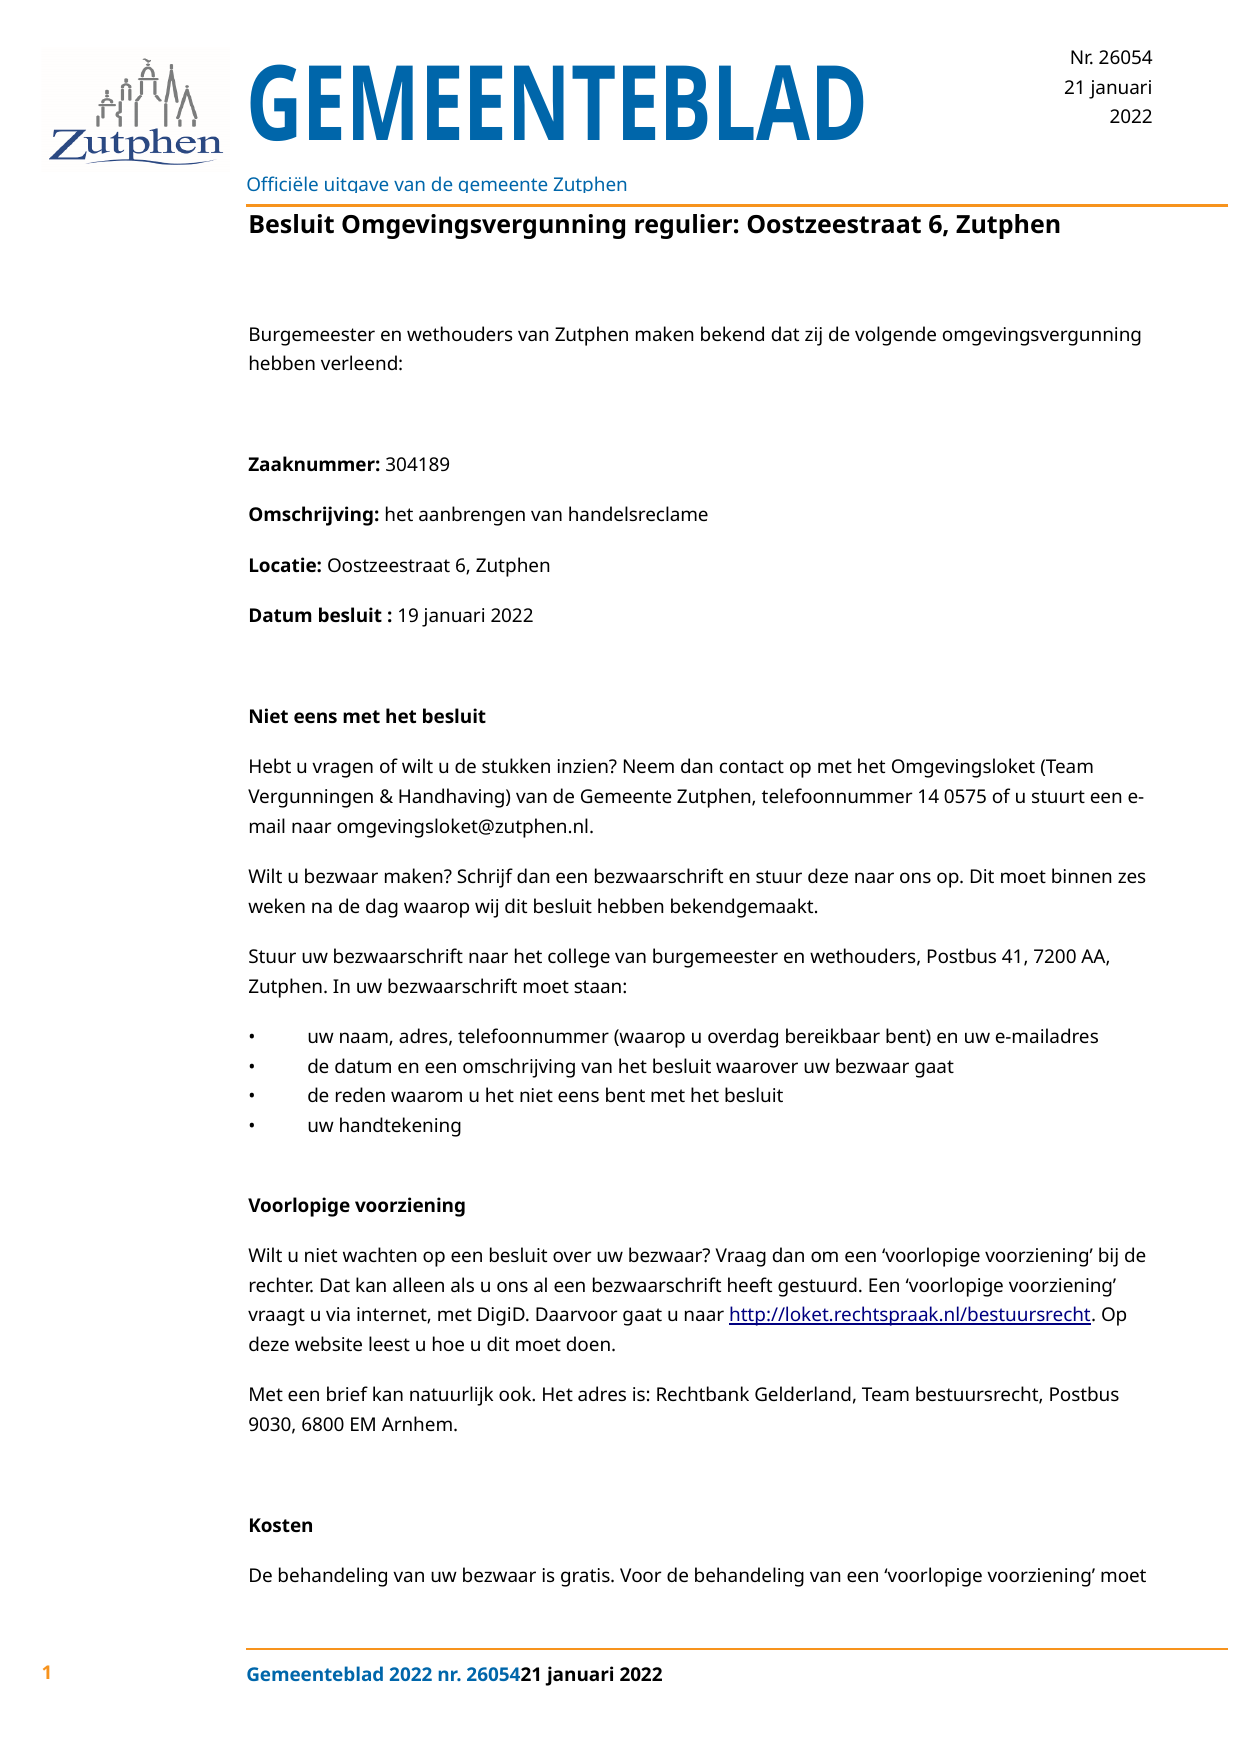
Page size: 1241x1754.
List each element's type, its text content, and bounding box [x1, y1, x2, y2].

list uw naam, adres, telefoonnummer (waarop u overdag bereikbaar bent) en uw e-mailadres [248, 1023, 1152, 1049]
text Niet eens met het besluit [248, 703, 1152, 729]
text Locatie: Oostzeestraat 6, Zutphen [248, 552, 1152, 578]
text Wilt u bezwaar maken? Schrijf dan een bezwaarschrift en stuur deze naar ons op. Dit moet binnen zes weken na de dag waarop wij dit besluit hebben bekendgemaakt. [248, 863, 1152, 918]
text Met een brief kan natuurlijk ook. Het adres is: Rechtbank Gelderland, Team bestuursrecht, Postbus 9030, 6800 EM Arnhem. [248, 1382, 1152, 1437]
text Omschrijving: het aanbrengen van handelsreclame [248, 502, 1152, 527]
text Kosten [248, 1512, 1152, 1538]
text Burgemeester en wethouders van Zutphen maken bekend dat zij de volgende omgevingsvergunning hebben verleend: [248, 321, 1152, 376]
text De behandeling van uw bezwaar is gratis. Voor de behandeling van een ‘voorlopige voorziening’ moet [248, 1562, 1152, 1588]
text Datum besluit : 19 januari 2022 [248, 602, 1152, 628]
list uw handtekening [248, 1112, 1152, 1138]
list de reden waarom u het niet eens bent met het besluit [248, 1082, 1152, 1108]
text Stuur uw bezwaarschrift naar het college van burgemeester en wethouders, Postbus 41, 7200 AA, Zutphen. In uw bezwaarschrift moet staan: [248, 943, 1152, 998]
picture [41, 47, 231, 172]
text Wilt u niet wachten op een besluit over uw bezwaar? Vraag dan om een ‘voorlopige voorziening’ bij de rechter. Dat kan alleen als u ons al een bezwaarschrift heeft gestuurd. Een ‘voorlopige voorziening’ vraagt u via internet, met DigiD. Daarvoor gaat u naar http://loket.rechtspraak.nl/bestuursrecht. Op deze website leest u hoe u dit moet doen. [248, 1242, 1152, 1357]
list de datum en een omschrijving van het besluit waarover uw bezwaar gaat [248, 1053, 1152, 1078]
text Voorlopige voorziening [248, 1192, 1152, 1218]
text Besluit Omgevingsvergunning regulier: Oostzeestraat 6, Zutphen [248, 207, 1152, 241]
text Hebt u vragen of wilt u de stukken inzien? Neem dan contact op met het Omgevingsloket (Team Vergunningen & Handhaving) van de Gemeente Zutphen, telefoonnummer 14 0575 of u stuurt een e-mail naar omgevingsloket@zutphen.nl. [248, 754, 1152, 838]
text Zaaknummer: 304189 [248, 451, 1152, 477]
